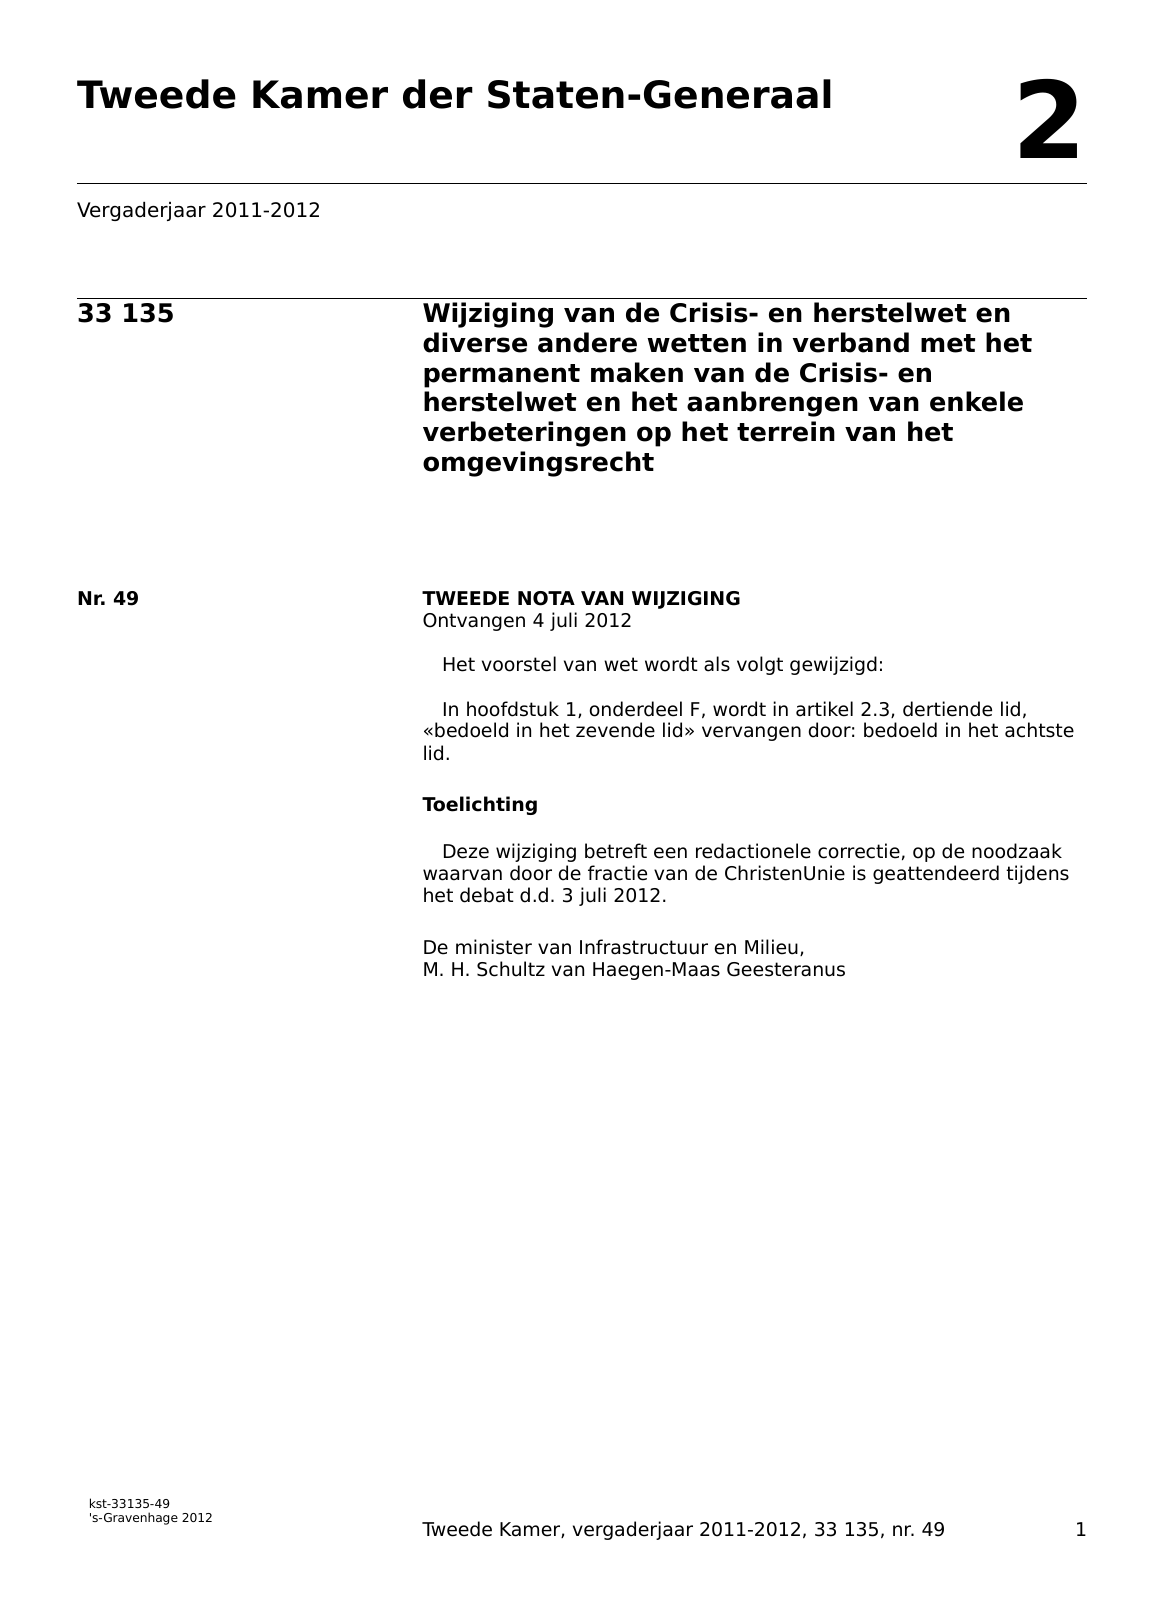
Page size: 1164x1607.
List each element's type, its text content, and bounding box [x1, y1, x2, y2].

subtitle Toelichting [422, 794, 1087, 816]
subtitle 33 135 Wijziging van de Crisis- en herstelwet en diverse andere wetten in verband met het permanent maken van de Crisis- en herstelwet en het aanbrengen van enkele verbeteringen op het terrein van het omgevingsrecht [77, 299, 1087, 477]
text Ontvangen 4 juli 2012 [422, 610, 1087, 632]
text Het voorstel van wet wordt als volgt gewijzigd: [422, 654, 1087, 676]
text De minister van Infrastructuur en Milieu, M. H. Schultz van Haegen-Maas Geesteranus [422, 937, 1087, 981]
subtitle Nr. 49 TWEEDE NOTA VAN WIJZIGING [77, 588, 1087, 610]
table_header 2 [886, 59, 1087, 183]
table_header Tweede Kamer der Staten-Generaal [77, 59, 886, 183]
text In hoofdstuk 1, onderdeel F, wordt in artikel 2.3, dertiende lid, «bedoeld in het zevende lid» vervangen door: bedoeld in het achtste lid. [422, 698, 1087, 764]
text 's-Gravenhage 2012 [88, 1511, 323, 1525]
table_cell Vergaderjaar 2011-2012 [77, 184, 1087, 298]
text kst-33135-49 [88, 1497, 323, 1511]
text Deze wijziging betreft een redactionele correctie, op de noodzaak waarvan door de fractie van de ChristenUnie is geattendeerd tijdens het debat d.d. 3 juli 2012. [422, 841, 1087, 907]
